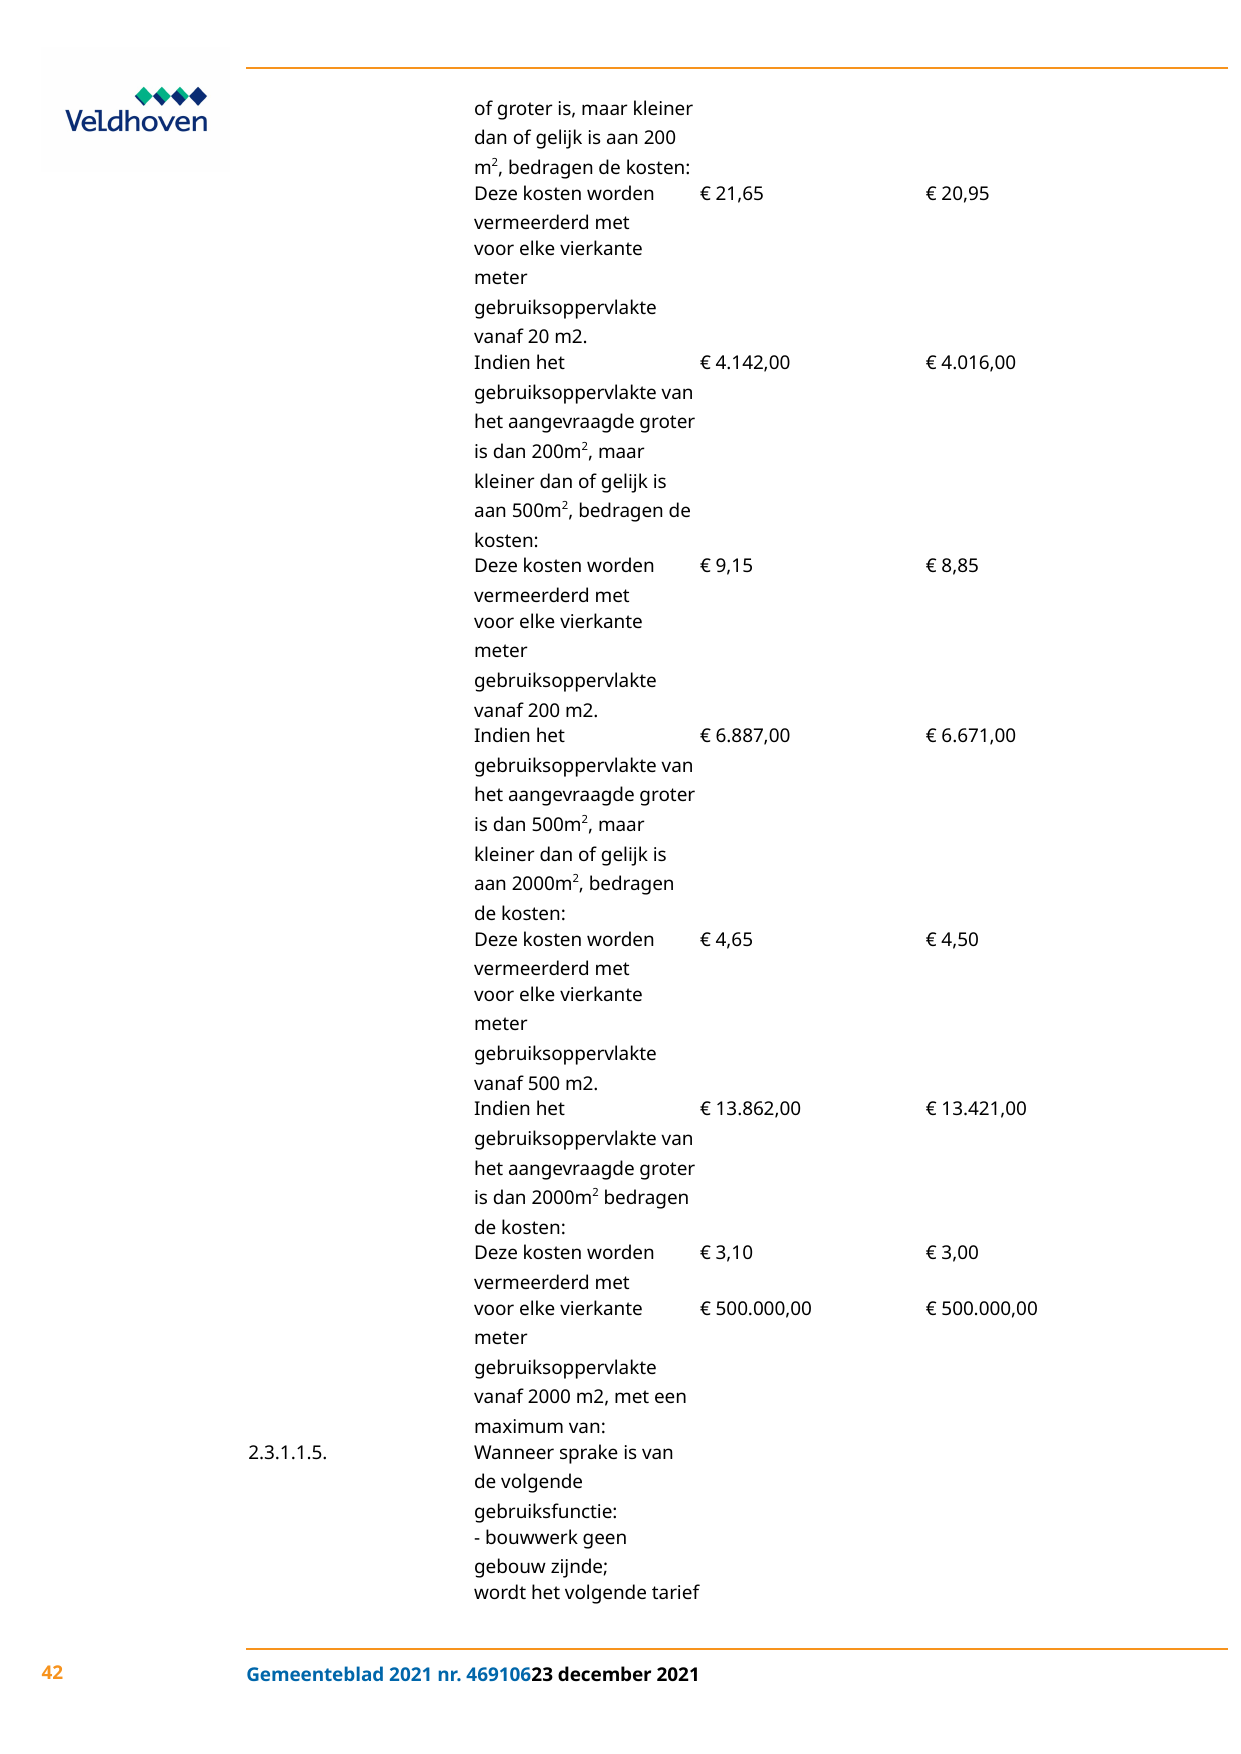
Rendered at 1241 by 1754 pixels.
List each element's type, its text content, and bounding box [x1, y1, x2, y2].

table_cell [926, 1579, 1152, 1605]
table_cell € 4,50 [926, 926, 1152, 981]
table_cell [248, 1295, 474, 1439]
table_cell [700, 1579, 926, 1605]
table_cell [248, 981, 474, 1096]
table_cell [248, 608, 474, 722]
table_cell [700, 235, 926, 349]
table_cell € 13.862,00 [700, 1096, 926, 1239]
table_cell [700, 95, 926, 180]
table_cell wordt het volgende tarief [474, 1579, 700, 1605]
table_cell € 3,10 [700, 1240, 926, 1295]
table_cell Deze kosten worden vermeerderd met [474, 180, 700, 235]
table_cell € 6.887,00 [700, 723, 926, 926]
table_cell Deze kosten worden vermeerderd met [474, 926, 700, 981]
table_cell voor elke vierkante meter gebruiksoppervlakte vanaf 2000 m2, met een maximum van: [474, 1295, 700, 1439]
table_cell [926, 981, 1152, 1096]
table_cell € 3,00 [926, 1240, 1152, 1295]
table_cell € 9,15 [700, 553, 926, 608]
table_cell voor elke vierkante meter gebruiksoppervlakte vanaf 500 m2. [474, 981, 700, 1096]
table_cell Wanneer sprake is van de volgende gebruiksfunctie: [474, 1439, 700, 1524]
table_cell [700, 608, 926, 722]
table_cell € 6.671,00 [926, 723, 1152, 926]
picture [41, 47, 231, 172]
table_cell [700, 981, 926, 1096]
table_cell [248, 180, 474, 235]
table_cell [248, 553, 474, 608]
table_cell € 21,65 [700, 180, 926, 235]
table_cell € 4,65 [700, 926, 926, 981]
table_cell € 20,95 [926, 180, 1152, 235]
table_cell Deze kosten worden vermeerderd met [474, 1240, 700, 1295]
table_cell [248, 1096, 474, 1239]
table_cell Indien het gebruiksoppervlakte van het aangevraagde groter is dan 2000m2 bedragen de kosten: [474, 1096, 700, 1239]
table_cell € 4.016,00 [926, 350, 1152, 553]
table_cell € 500.000,00 [700, 1295, 926, 1439]
table_cell [926, 1439, 1152, 1524]
table_cell [248, 95, 474, 180]
table_cell [926, 608, 1152, 722]
table_cell 2.3.1.1.5. [248, 1439, 474, 1605]
table_cell [248, 235, 474, 349]
table_cell [248, 926, 474, 981]
table_cell [700, 1524, 926, 1579]
table_cell - bouwwerk geen gebouw zijnde; [474, 1524, 700, 1579]
table_cell € 13.421,00 [926, 1096, 1152, 1239]
table_cell [700, 1439, 926, 1524]
table_cell [926, 235, 1152, 349]
table_cell Deze kosten worden vermeerderd met [474, 553, 700, 608]
table_cell [248, 1240, 474, 1295]
table_cell Indien het gebruiksoppervlakte van het aangevraagde groter is dan 500m2, maar kleiner dan of gelijk is aan 2000m2, bedragen de kosten: [474, 723, 700, 926]
table_cell € 8,85 [926, 553, 1152, 608]
table_cell [248, 723, 474, 926]
table_cell voor elke vierkante meter gebruiksoppervlakte vanaf 200 m2. [474, 608, 700, 722]
table_cell € 4.142,00 [700, 350, 926, 553]
table_cell [926, 95, 1152, 180]
table_cell [926, 1524, 1152, 1579]
table_cell of groter is, maar kleiner dan of gelijk is aan 200 m2, bedragen de kosten: [474, 95, 700, 180]
table_cell € 500.000,00 [926, 1295, 1152, 1439]
table_cell voor elke vierkante meter gebruiksoppervlakte vanaf 20 m2. [474, 235, 700, 349]
table_cell [248, 350, 474, 553]
table_cell Indien het gebruiksoppervlakte van het aangevraagde groter is dan 200m2, maar kleiner dan of gelijk is aan 500m2, bedragen de kosten: [474, 350, 700, 553]
